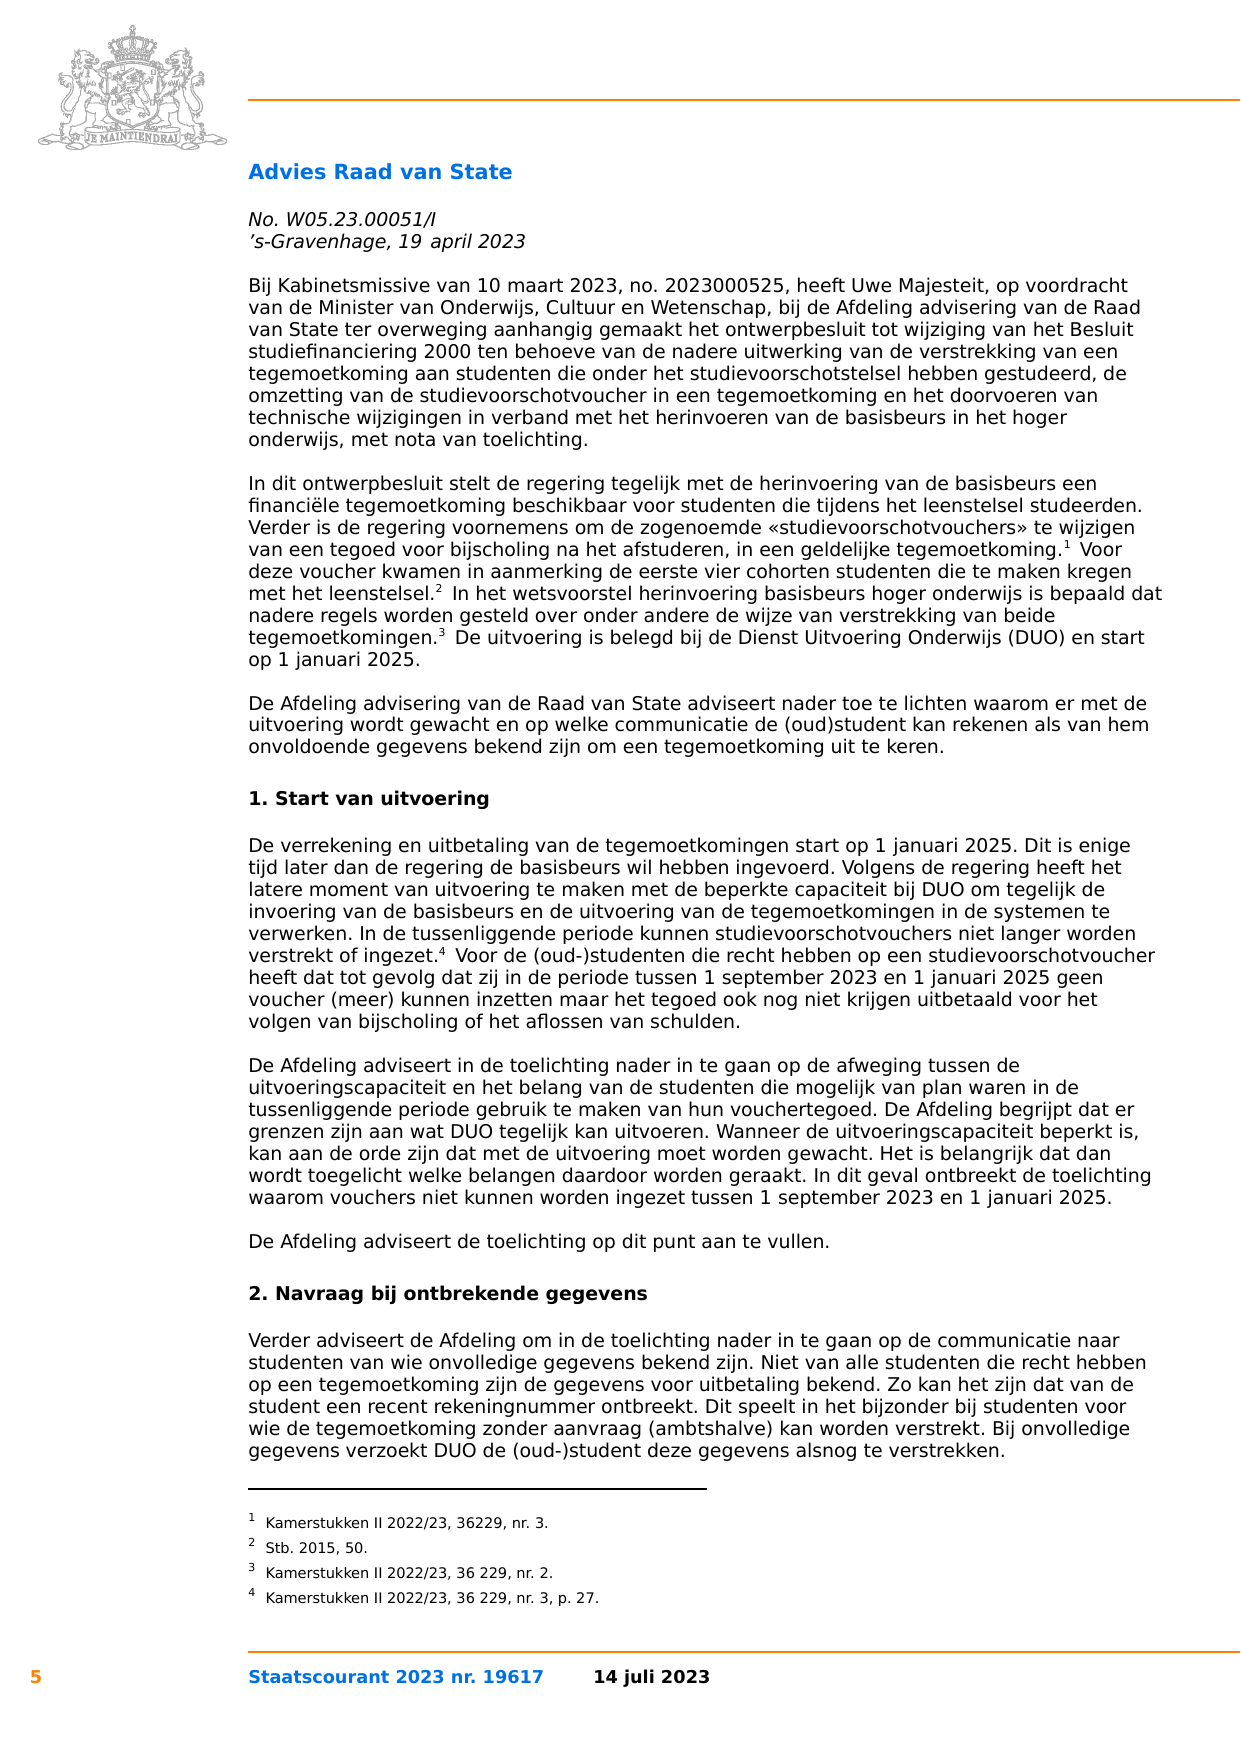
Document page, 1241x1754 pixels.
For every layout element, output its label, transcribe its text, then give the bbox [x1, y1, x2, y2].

text No. W05.23.00051/I [248, 209, 1163, 231]
text Verder adviseert de Afdeling om in de toelichting nader in te gaan op de communicatie naar studenten van wie onvolledige gegevens bekend zijn. Niet van alle studenten die recht hebben op een tegemoetkoming zijn de gegevens voor uitbetaling bekend. Zo kan het zijn dat van de student een recent rekeningnummer ontbreekt. Dit speelt in het bijzonder bij studenten voor wie de tegemoetkoming zonder aanvraag (ambtshalve) kan worden verstrekt. Bij onvolledige gegevens verzoekt DUO de (oud-)student deze gegevens alsnog te verstrekken. [248, 1330, 1163, 1462]
text ’s-Gravenhage, 19 april 2023 [248, 231, 1163, 253]
text Stb. 2015, 50. [248, 1536, 1163, 1558]
text De Afdeling adviseert in de toelichting nader in te gaan op de afweging tussen de uitvoeringscapaciteit en het belang van de studenten die mogelijk van plan waren in de tussenliggende periode gebruik te maken van hun vouchertegoed. De Afdeling begrijpt dat er grenzen zijn aan wat DUO tegelijk kan uitvoeren. Wanneer de uitvoeringscapaciteit beperkt is, kan aan de orde zijn dat met de uitvoering moet worden gewacht. Het is belangrijk dat dan wordt toegelicht welke belangen daardoor worden geraakt. In dit geval ontbreekt de toelichting waarom vouchers niet kunnen worden ingezet tussen 1 september 2023 en 1 januari 2025. [248, 1055, 1163, 1209]
subtitle 2. Navraag bij ontbrekende gegevens [248, 1283, 1163, 1305]
text Kamerstukken II 2022/23, 36229, nr. 3. [248, 1511, 1163, 1533]
text De verrekening en uitbetaling van de tegemoetkomingen start op 1 januari 2025. Dit is enige tijd later dan de regering de basisbeurs wil hebben ingevoerd. Volgens de regering heeft het latere moment van uitvoering te maken met de beperkte capaciteit bij DUO om tegelijk de invoering van de basisbeurs en de uitvoering van de tegemoetkomingen in de systemen te verwerken. In de tussenliggende periode kunnen studievoorschotvouchers niet langer worden verstrekt of ingezet. Voor de (oud-)studenten die recht hebben op een studievoorschotvoucher heeft dat tot gevolg dat zij in de periode tussen 1 september 2023 en 1 januari 2025 geen voucher (meer) kunnen inzetten maar het tegoed ook nog niet krijgen uitbetaald voor het volgen van bijscholing of het aflossen van schulden. [248, 835, 1163, 1033]
text Kamerstukken II 2022/23, 36 229, nr. 2. [248, 1561, 1163, 1583]
picture [38, 25, 227, 150]
text De Afdeling adviseert de toelichting op dit punt aan te vullen. [248, 1231, 1163, 1253]
text De Afdeling advisering van de Raad van State adviseert nader toe te lichten waarom er met de uitvoering wordt gewacht en op welke communicatie de (oud)student kan rekenen als van hem onvoldoende gegevens bekend zijn om een tegemoetkoming uit te keren. [248, 692, 1163, 758]
text Kamerstukken II 2022/23, 36 229, nr. 3, p. 27. [248, 1586, 1163, 1608]
text In dit ontwerpbesluit stelt de regering tegelijk met de herinvoering van de basisbeurs een financiële tegemoetkoming beschikbaar voor studenten die tijdens het leenstelsel studeerden. Verder is de regering voornemens om de zogenoemde «studievoorschotvouchers» te wijzigen van een tegoed voor bijscholing na het afstuderen, in een geldelijke tegemoetkoming. Voor deze voucher kwamen in aanmerking de eerste vier cohorten studenten die te maken kregen met het leenstelsel. In het wetsvoorstel herinvoering basisbeurs hoger onderwijs is bepaald dat nadere regels worden gesteld over onder andere de wijze van verstrekking van beide tegemoetkomingen. De uitvoering is belegd bij de Dienst Uitvoering Onderwijs (DUO) en start op 1 januari 2025. [248, 473, 1163, 671]
subtitle 1. Start van uitvoering [248, 788, 1163, 810]
text Bij Kabinetsmissive van 10 maart 2023, no. 2023000525, heeft Uwe Majesteit, op voordracht van de Minister van Onderwijs, Cultuur en Wetenschap, bij de Afdeling advisering van de Raad van State ter overweging aanhangig gemaakt het ontwerpbesluit tot wijziging van het Besluit studiefinanciering 2000 ten behoeve van de nadere uitwerking van de verstrekking van een tegemoetkoming aan studenten die onder het studievoorschotstelsel hebben gestudeerd, de omzetting van de studievoorschotvoucher in een tegemoetkoming en het doorvoeren van technische wijzigingen in verband met het herinvoeren van de basisbeurs in het hoger onderwijs, met nota van toelichting. [248, 275, 1163, 451]
subtitle Advies Raad van State [248, 160, 1163, 184]
